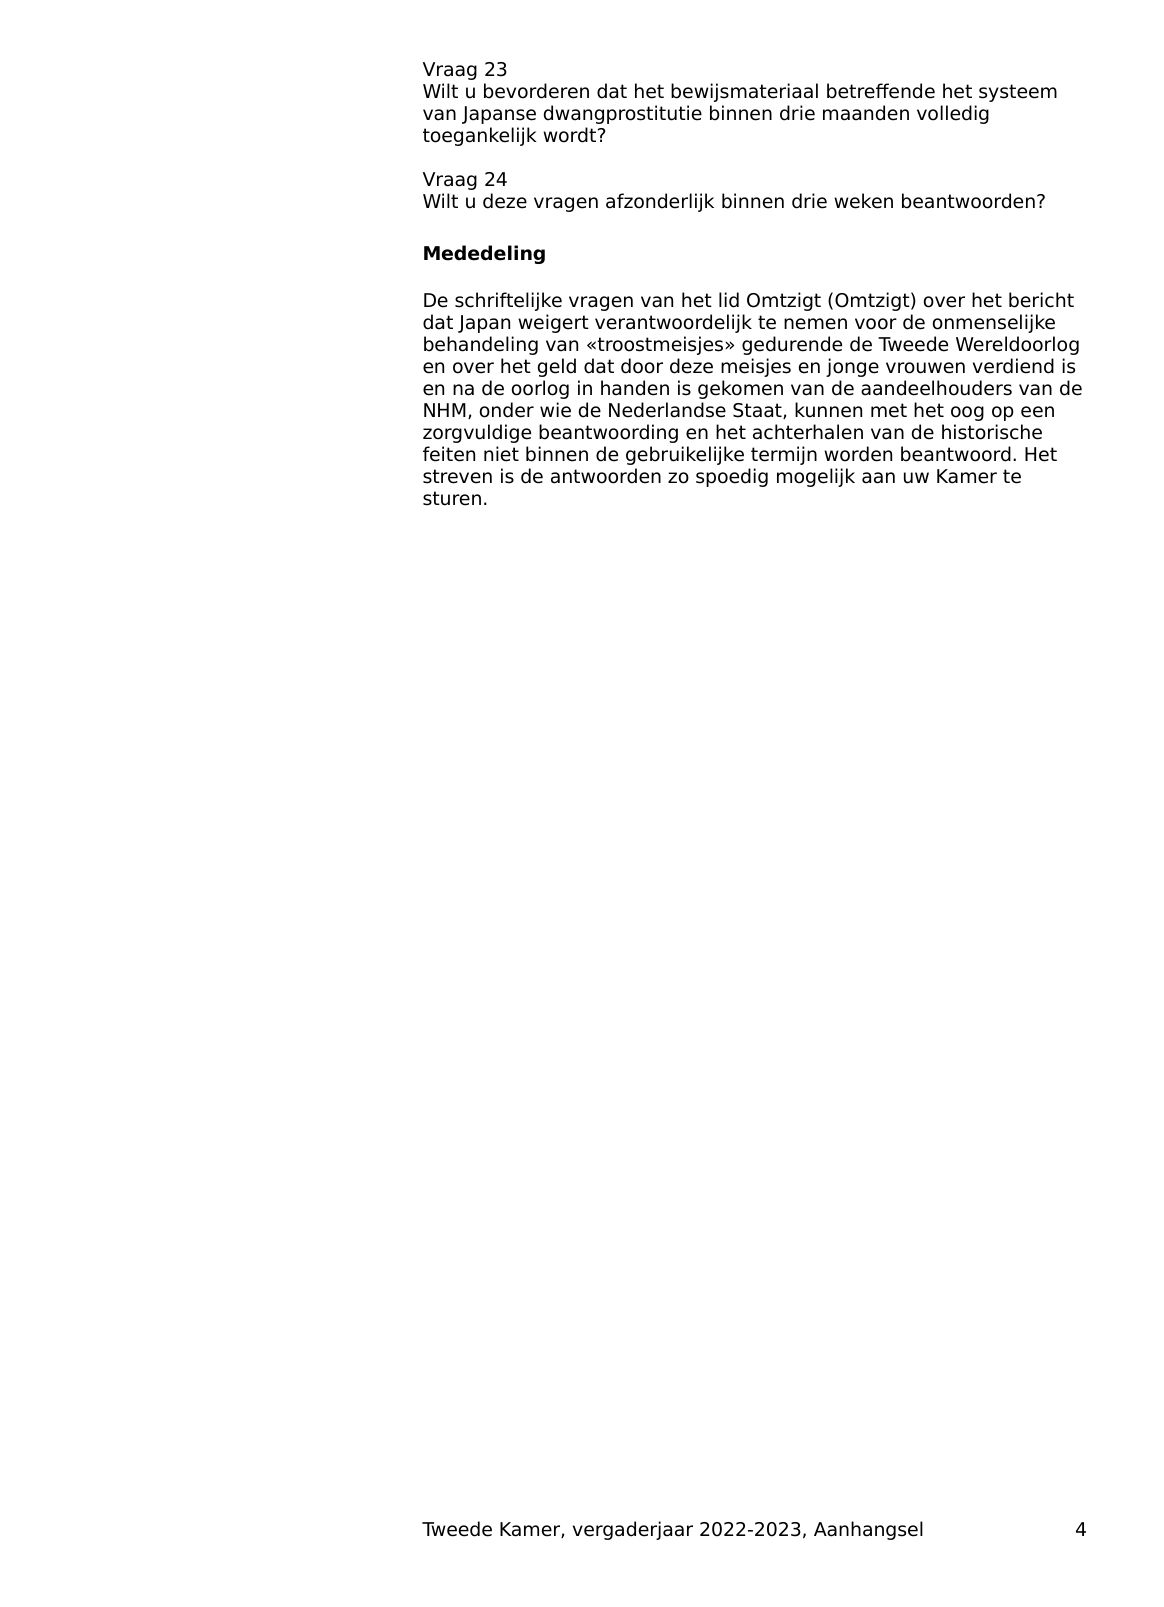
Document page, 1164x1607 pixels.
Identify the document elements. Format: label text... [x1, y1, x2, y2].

text Wilt u deze vragen afzonderlijk binnen drie weken beantwoorden? [422, 191, 1087, 213]
text Vraag 23 [422, 59, 1087, 81]
text Vraag 24 [422, 169, 1087, 191]
text Wilt u bevorderen dat het bewijsmateriaal betreffende het systeem van Japanse dwangprostitutie binnen drie maanden volledig toegankelijk wordt? [422, 81, 1087, 147]
text De schriftelijke vragen van het lid Omtzigt (Omtzigt) over het bericht dat Japan weigert verantwoordelijk te nemen voor de onmenselijke behandeling van «troostmeisjes» gedurende de Tweede Wereldoorlog en over het geld dat door deze meisjes en jonge vrouwen verdiend is en na de oorlog in handen is gekomen van de aandeelhouders van de NHM, onder wie de Nederlandse Staat, kunnen met het oog op een zorgvuldige beantwoording en het achterhalen van de historische feiten niet binnen de gebruikelijke termijn worden beantwoord. Het streven is de antwoorden zo spoedig mogelijk aan uw Kamer te sturen. [422, 290, 1087, 510]
subtitle Mededeling [422, 243, 1087, 265]
